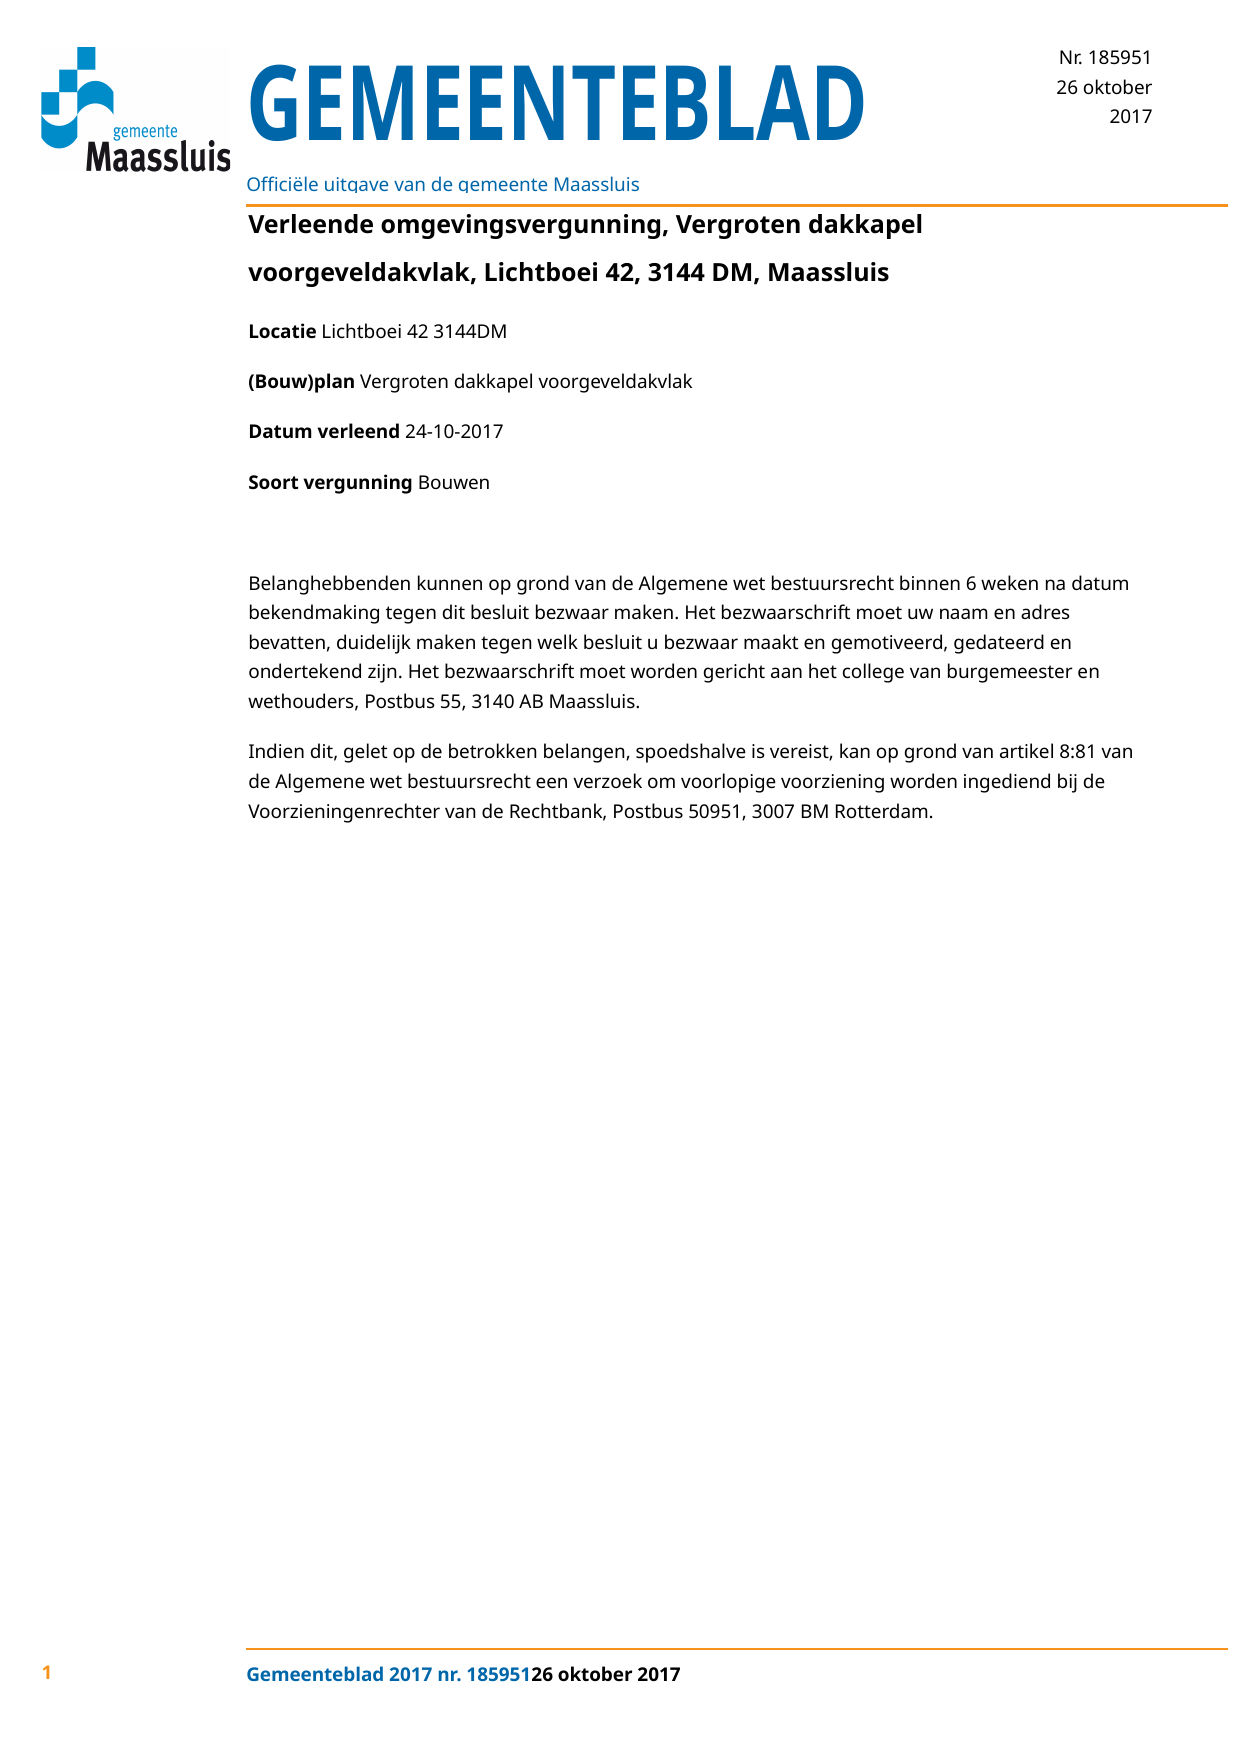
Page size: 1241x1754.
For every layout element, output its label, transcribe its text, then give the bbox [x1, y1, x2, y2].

picture [41, 47, 77, 92]
text Soort vergunning Bouwen [248, 469, 1152, 495]
text Datum verleend 24-10-2017 [248, 419, 1152, 444]
text (Bouw)plan Vergroten dakkapel voorgeveldakvlak [248, 368, 1152, 394]
text Locatie Lichtboei 42 3144DM [248, 318, 1152, 344]
text Verleende omgevingsvergunning, Vergroten dakkapel voorgeveldakvlak, Lichtboei 42, 3144 DM, Maassluis [248, 207, 1152, 288]
text Indien dit, gelet op de betrokken belangen, spoedshalve is vereist, kan op grond van artikel 8:81 van de Algemene wet bestuursrecht een verzoek om voorlopige voorziening worden ingediend bij de Voorzieningenrechter van de Rechtbank, Postbus 50951, 3007 BM Rotterdam. [248, 739, 1152, 824]
picture [41, 47, 231, 172]
text Belanghebbenden kunnen op grond van de Algemene wet bestuursrecht binnen 6 weken na datum bekendmaking tegen dit besluit bezwaar maken. Het bezwaarschrift moet uw naam en adres bevatten, duidelijk maken tegen welk besluit u bezwaar maakt en gemotiveerd, gedateerd en ondertekend zijn. Het bezwaarschrift moet worden gericht aan het college van burgemeester en wethouders, Postbus 55, 3140 AB Maassluis. [248, 570, 1152, 714]
